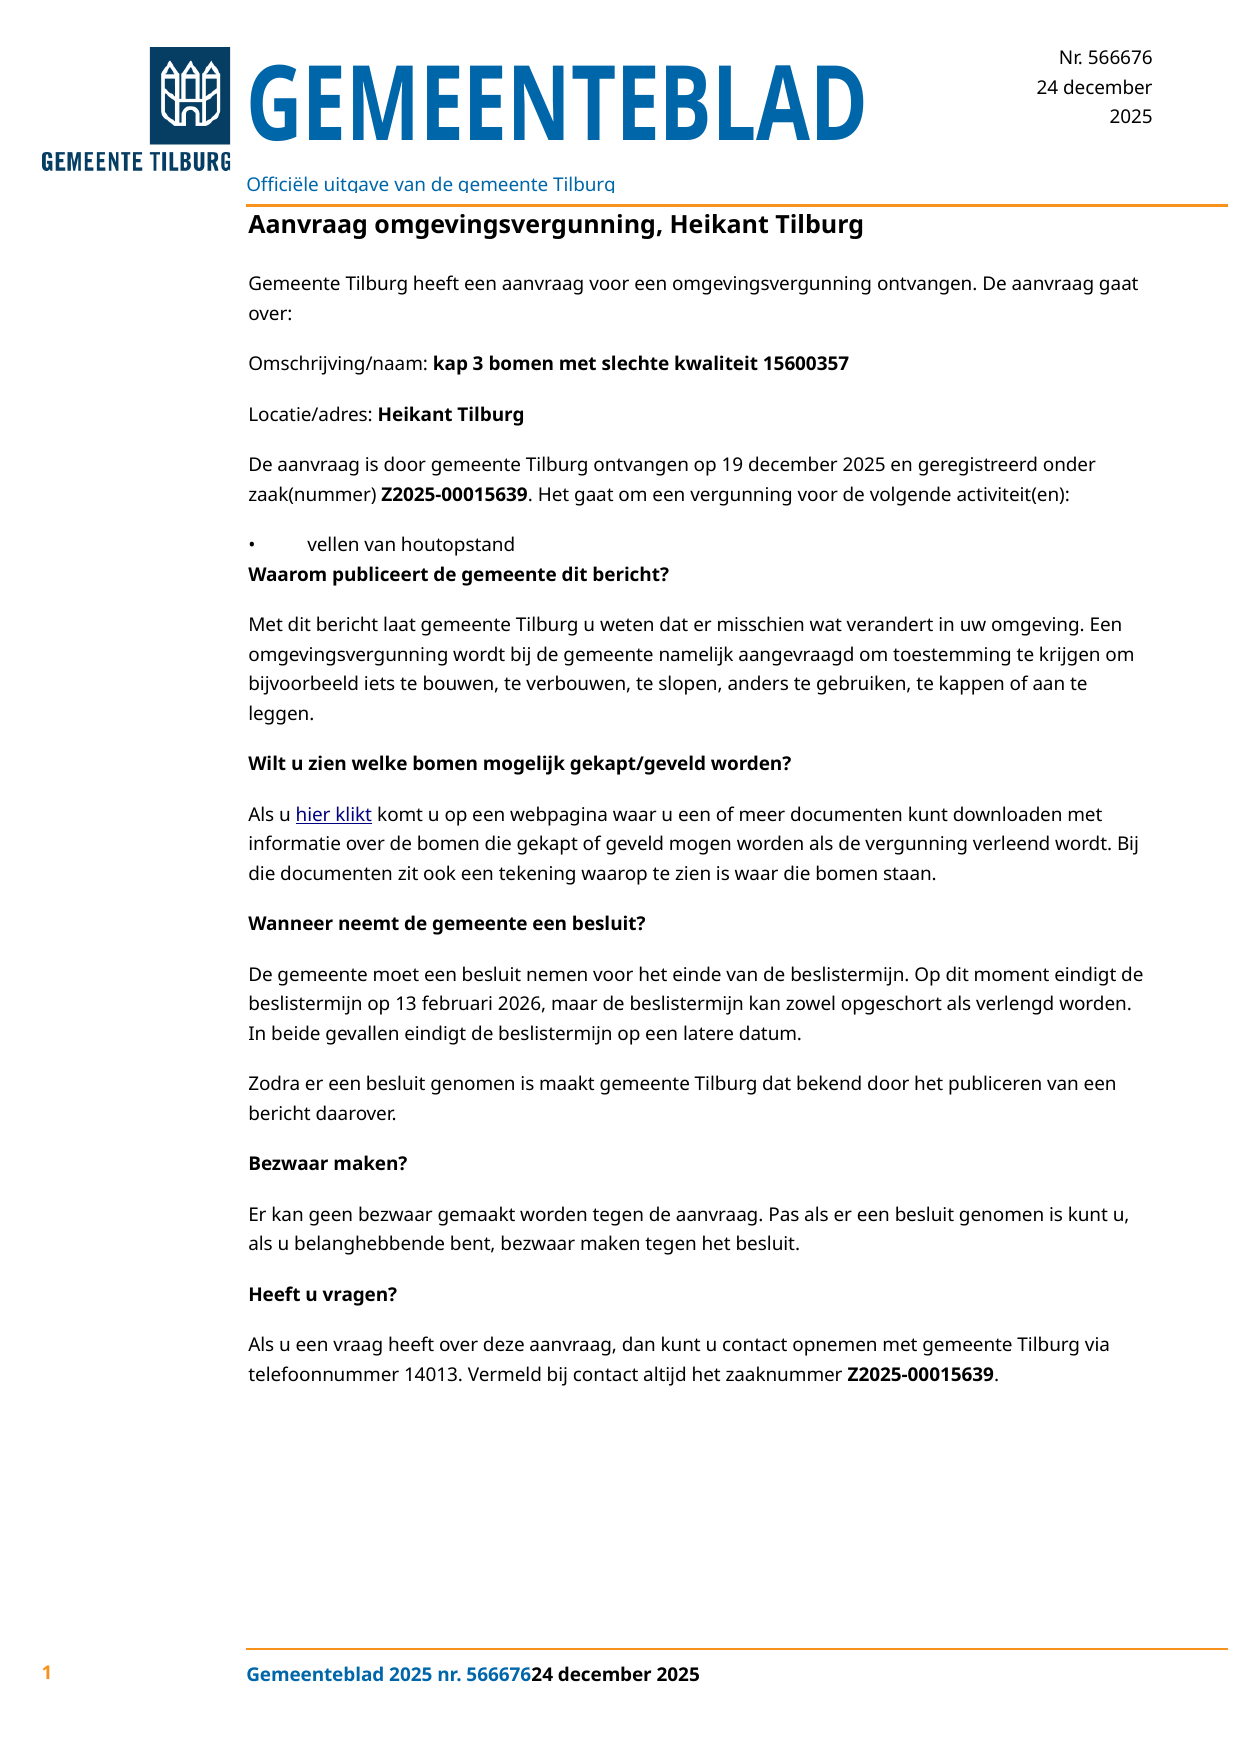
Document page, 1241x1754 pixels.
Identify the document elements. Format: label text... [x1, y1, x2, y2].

text Locatie/adres: Heikant Tilburg [248, 401, 1152, 426]
text Met dit bericht laat gemeente Tilburg u weten dat er misschien wat verandert in uw omgeving. Een omgevingsvergunning wordt bij de gemeente namelijk aangevraagd om toestemming te krijgen om bijvoorbeeld iets te bouwen, te verbouwen, te slopen, anders te gebruiken, te kappen of aan te leggen. [248, 611, 1152, 726]
text Wanneer neemt de gemeente een besluit? [248, 910, 1152, 936]
text Heeft u vragen? [248, 1281, 1152, 1306]
text Als u hier klikt komt u op een webpagina waar u een of meer documenten kunt downloaden met informatie over de bomen die gekapt of geveld mogen worden als de vergunning verleend wordt. Bij die documenten zit ook een tekening waarop te zien is waar die bomen staan. [248, 801, 1152, 886]
text Bezwaar maken? [248, 1150, 1152, 1176]
text Omschrijving/naam: kap 3 bomen met slechte kwaliteit 15600357 [248, 350, 1152, 376]
text Waarom publiceert de gemeente dit bericht? [248, 561, 1152, 586]
text De gemeente moet een besluit nemen voor het einde van de beslistermijn. Op dit moment eindigt de beslistermijn op 13 februari 2026, maar de beslistermijn kan zowel opgeschort als verlengd worden. In beide gevallen eindigt de beslistermijn op een latere datum. [248, 961, 1152, 1046]
picture [41, 47, 231, 172]
list vellen van houtopstand [248, 531, 1152, 557]
text De aanvraag is door gemeente Tilburg ontvangen op 19 december 2025 en geregistreerd onder zaak(nummer) Z2025-00015639. Het gaat om een vergunning voor de volgende activiteit(en): [248, 451, 1152, 506]
text Aanvraag omgevingsvergunning, Heikant Tilburg [248, 207, 1152, 241]
text Er kan geen bezwaar gemaakt worden tegen de aanvraag. Pas als er een besluit genomen is kunt u, als u belanghebbende bent, bezwaar maken tegen het besluit. [248, 1201, 1152, 1256]
text Als u een vraag heeft over deze aanvraag, dan kunt u contact opnemen met gemeente Tilburg via telefoonnummer 14013. Vermeld bij contact altijd het zaaknummer Z2025-00015639. [248, 1331, 1152, 1386]
text Zodra er een besluit genomen is maakt gemeente Tilburg dat bekend door het publiceren van een bericht daarover. [248, 1070, 1152, 1126]
text Wilt u zien welke bomen mogelijk gekapt/geveld worden? [248, 750, 1152, 776]
text Gemeente Tilburg heeft een aanvraag voor een omgevingsvergunning ontvangen. De aanvraag gaat over: [248, 270, 1152, 326]
